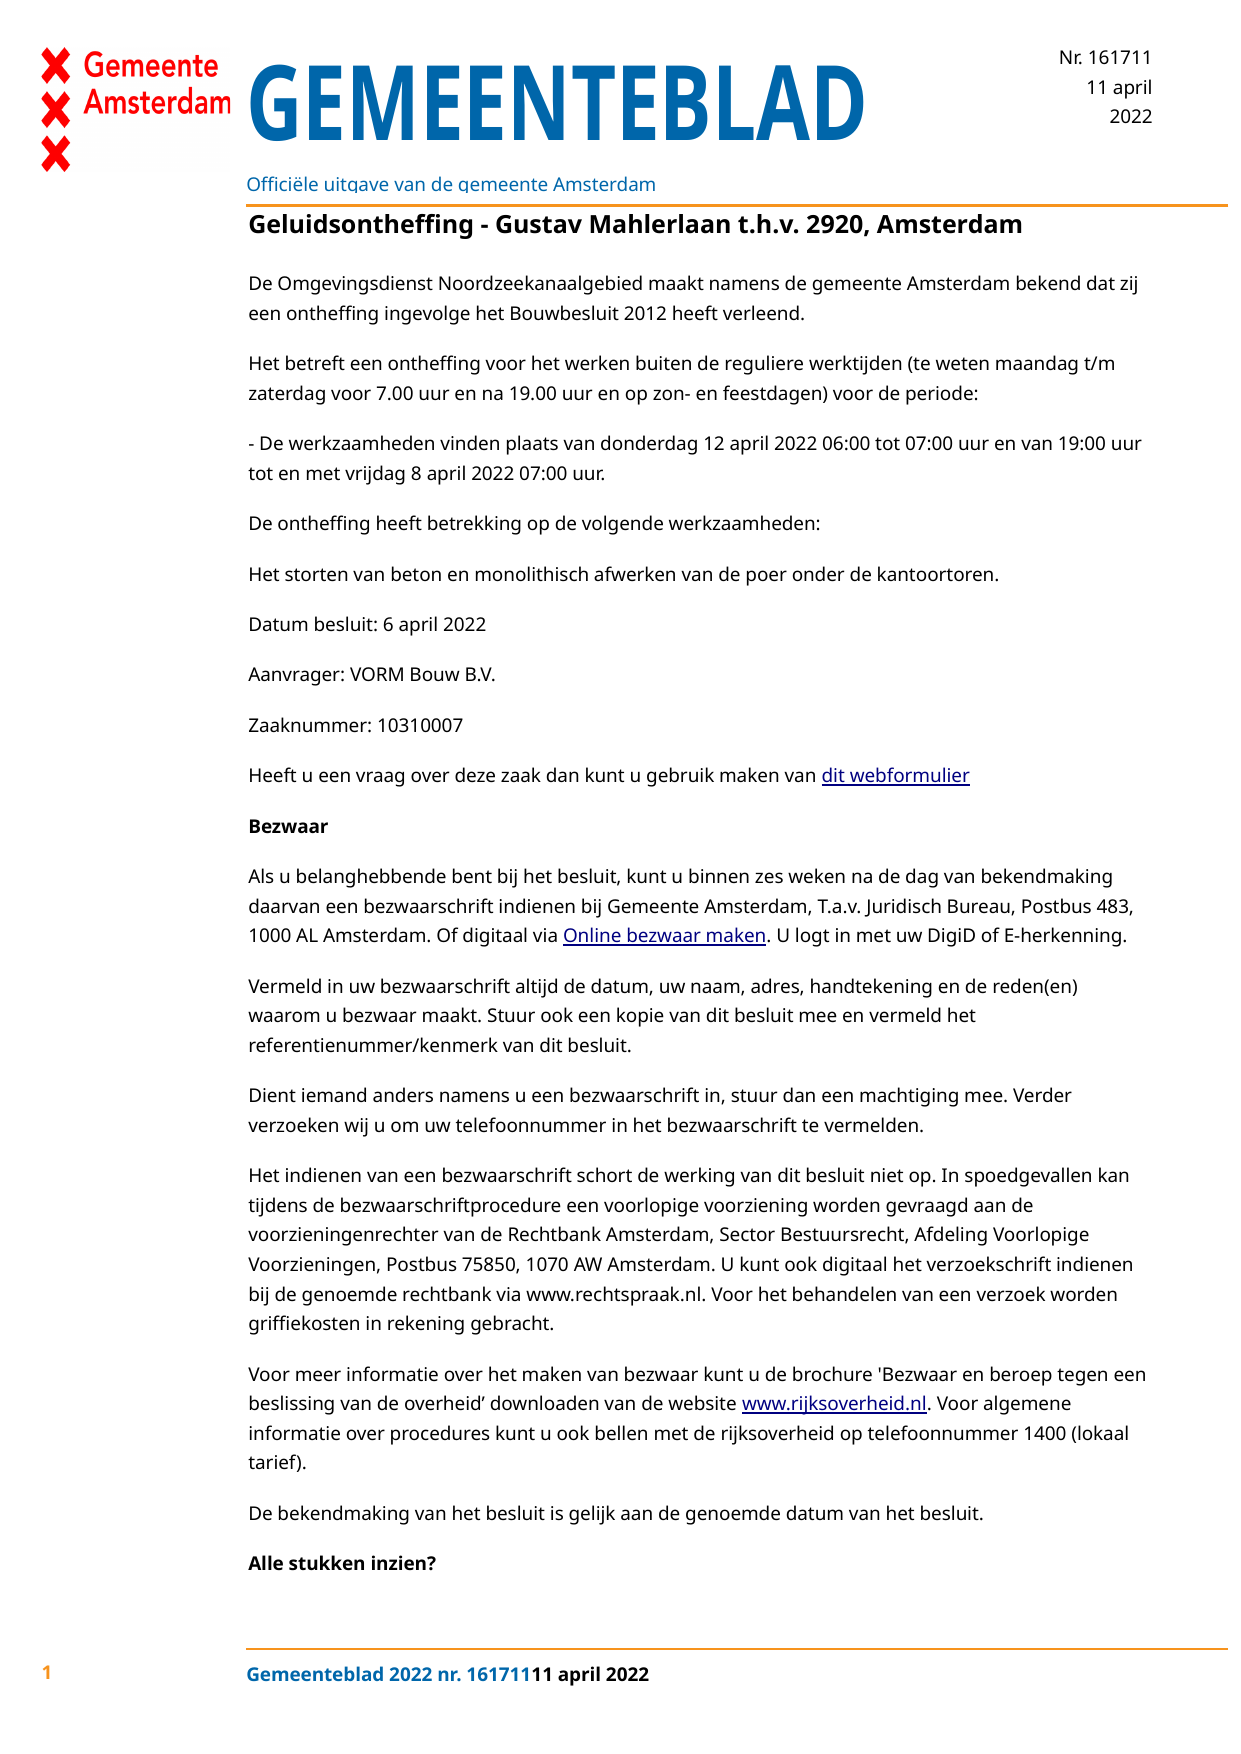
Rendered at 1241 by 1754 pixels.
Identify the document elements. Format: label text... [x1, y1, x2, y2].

text Voor meer informatie over het maken van bezwaar kunt u de brochure 'Bezwaar en beroep tegen een beslissing van de overheid’ downloaden van de website www.rijksoverheid.nl. Voor algemene informatie over procedures kunt u ook bellen met de rijksoverheid op telefoonnummer 1400 (lokaal tarief). [248, 1361, 1152, 1475]
text Het indienen van een bezwaarschrift schort de werking van dit besluit niet op. In spoedgevallen kan tijdens de bezwaarschriftprocedure een voorlopige voorziening worden gevraagd aan de voorzieningenrechter van de Rechtbank Amsterdam, Sector Bestuursrecht, Afdeling Voorlopige Voorzieningen, Postbus 75850, 1070 AW Amsterdam. U kunt ook digitaal het verzoekschrift indienen bij de genoemde rechtbank via www.rechtspraak.nl. Voor het behandelen van een verzoek worden griffiekosten in rekening gebracht. [248, 1162, 1152, 1336]
text Geluidsontheffing - Gustav Mahlerlaan t.h.v. 2920, Amsterdam [248, 207, 1152, 241]
text Aanvrager: VORM Bouw B.V. [248, 662, 1152, 687]
text Vermeld in uw bezwaarschrift altijd de datum, uw naam, adres, handtekening en de reden(en) waarom u bezwaar maakt. Stuur ook een kopie van dit besluit mee en vermeld het referentienummer/kenmerk van dit besluit. [248, 973, 1152, 1058]
text - De werkzaamheden vinden plaats van donderdag 12 april 2022 06:00 tot 07:00 uur en van 19:00 uur tot en met vrijdag 8 april 2022 07:00 uur. [248, 430, 1152, 486]
text De bekendmaking van het besluit is gelijk aan de genoemde datum van het besluit. [248, 1500, 1152, 1526]
text Heeft u een vraag over deze zaak dan kunt u gebruik maken van dit webformulier [248, 762, 1152, 788]
text De ontheffing heeft betrekking op de volgende werkzaamheden: [248, 510, 1152, 536]
text Zaaknummer: 10310007 [248, 712, 1152, 738]
text Datum besluit: 6 april 2022 [248, 611, 1152, 637]
text Dient iemand anders namens u een bezwaarschrift in, stuur dan een machtiging mee. Verder verzoeken wij u om uw telefoonnummer in het bezwaarschrift te vermelden. [248, 1082, 1152, 1138]
text Alle stukken inzien? [248, 1550, 1152, 1576]
text Als u belanghebbende bent bij het besluit, kunt u binnen zes weken na de dag van bekendmaking daarvan een bezwaarschrift indienen bij Gemeente Amsterdam, T.a.v. Juridisch Bureau, Postbus 483, 1000 AL Amsterdam. Of digitaal via Online bezwaar maken. U logt in met uw DigiD of E-herkenning. [248, 863, 1152, 948]
picture [41, 47, 231, 172]
text De Omgevingsdienst Noordzeekanaalgebied maakt namens de gemeente Amsterdam bekend dat zij een ontheffing ingevolge het Bouwbesluit 2012 heeft verleend. [248, 270, 1152, 326]
text Het betreft een ontheffing voor het werken buiten de reguliere werktijden (te weten maandag t/m zaterdag voor 7.00 uur en na 19.00 uur en op zon- en feestdagen) voor de periode: [248, 350, 1152, 406]
text Het storten van beton en monolithisch afwerken van de poer onder de kantoortoren. [248, 561, 1152, 586]
text Bezwaar [248, 813, 1152, 838]
